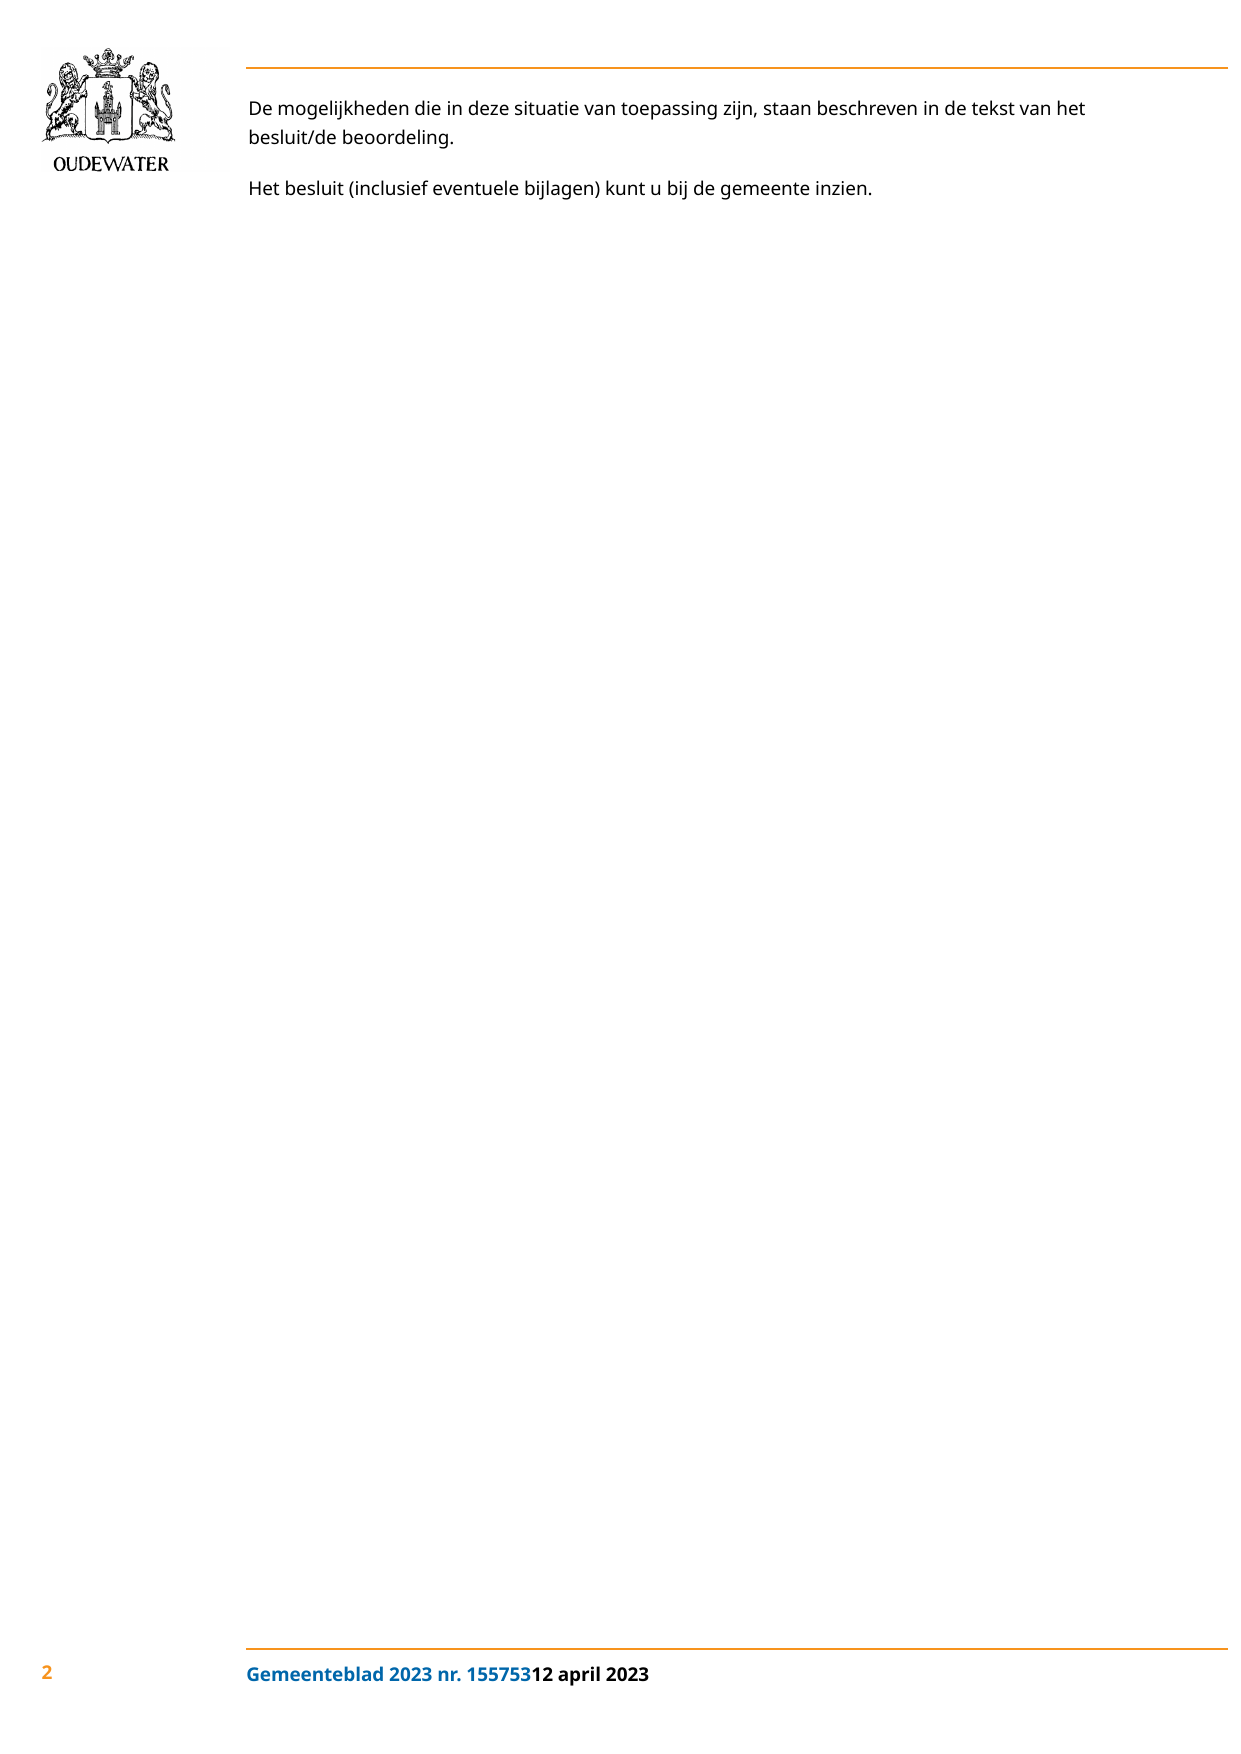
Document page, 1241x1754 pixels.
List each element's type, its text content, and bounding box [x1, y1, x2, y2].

picture [41, 47, 231, 172]
text Het besluit (inclusief eventuele bijlagen) kunt u bij de gemeente inzien. [248, 175, 1152, 201]
text De mogelijkheden die in deze situatie van toepassing zijn, staan beschreven in de tekst van het besluit/de beoordeling. [248, 95, 1152, 150]
